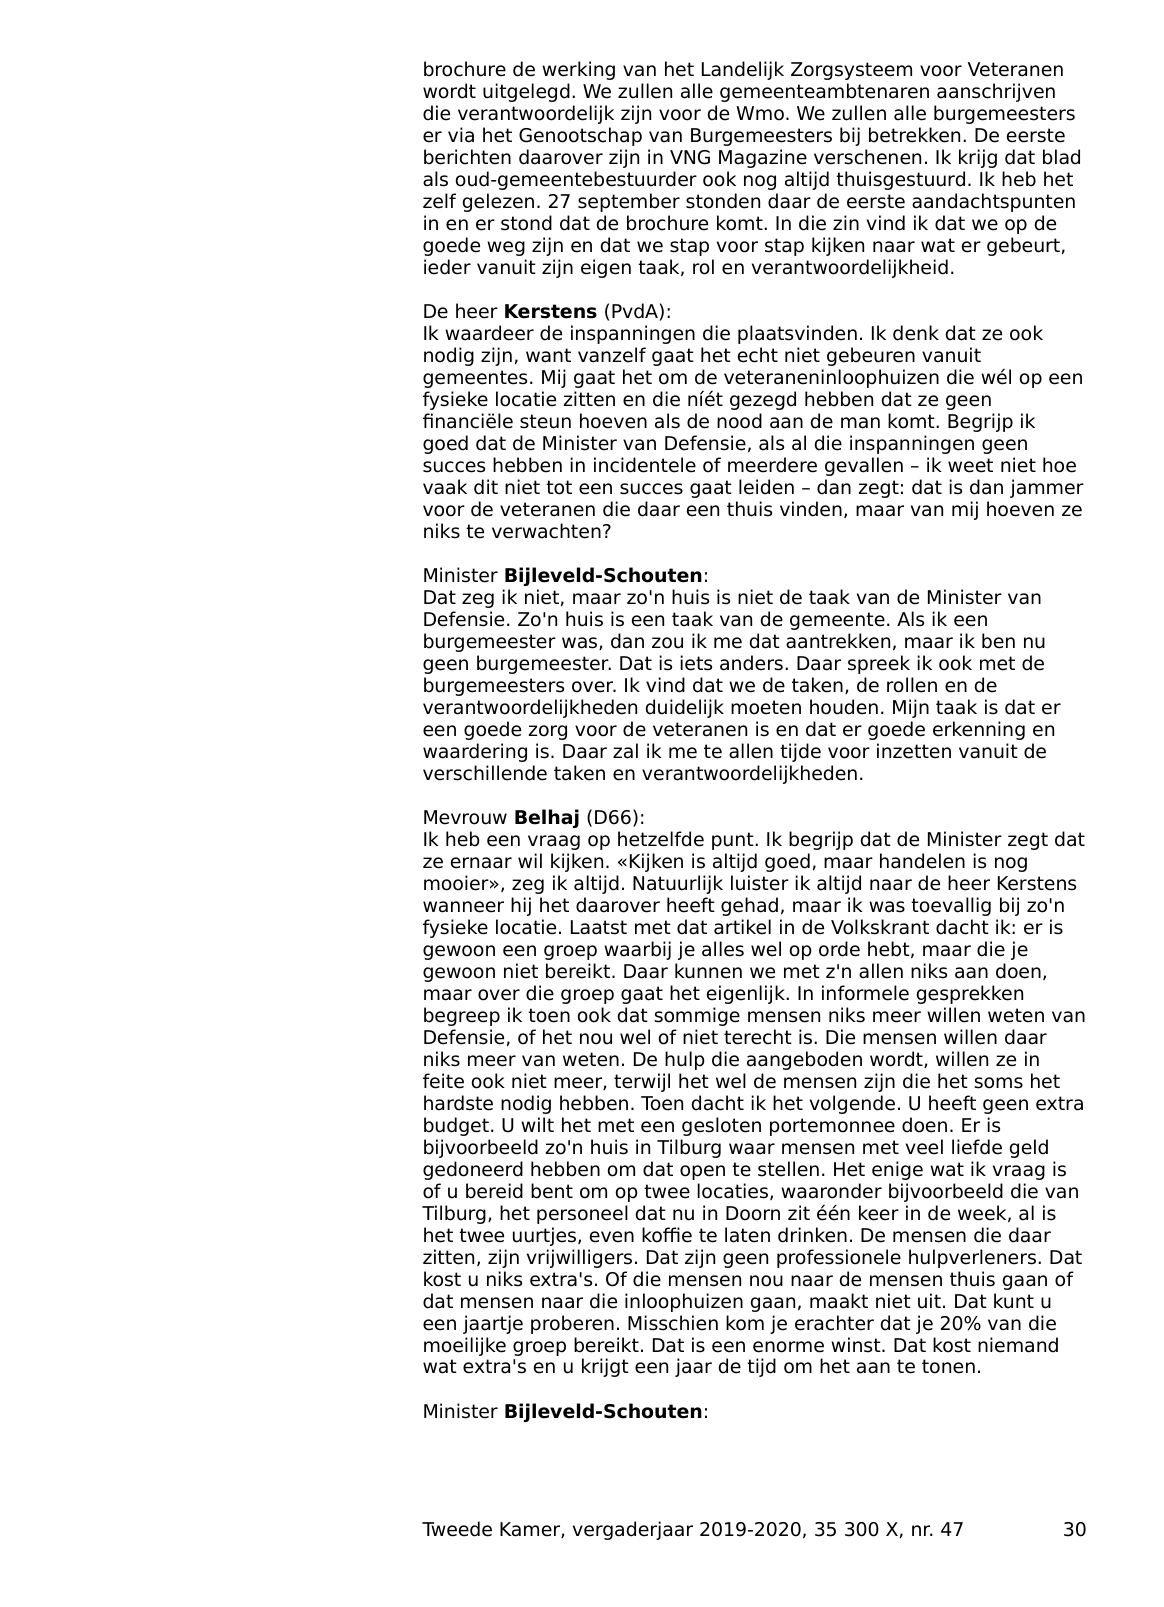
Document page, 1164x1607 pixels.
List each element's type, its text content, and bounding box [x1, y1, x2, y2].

text brochure de werking van het Landelijk Zorgsysteem voor Veteranen wordt uitgelegd. We zullen alle gemeenteambtenaren aanschrijven die verantwoordelijk zijn voor de Wmo. We zullen alle burgemeesters er via het Genootschap van Burgemeesters bij betrekken. De eerste berichten daarover zijn in VNG Magazine verschenen. Ik krijg dat blad als oud-gemeentebestuurder ook nog altijd thuisgestuurd. Ik heb het zelf gelezen. 27 september stonden daar de eerste aandachtspunten in en er stond dat de brochure komt. In die zin vind ik dat we op de goede weg zijn en dat we stap voor stap kijken naar wat er gebeurt, ieder vanuit zijn eigen taak, rol en verantwoordelijkheid. [422, 59, 1087, 279]
text Minister Bijleveld-Schouten: [422, 565, 1087, 587]
text Ik heb een vraag op hetzelfde punt. Ik begrijp dat de Minister zegt dat ze ernaar wil kijken. «Kijken is altijd goed, maar handelen is nog mooier», zeg ik altijd. Natuurlijk luister ik altijd naar de heer Kerstens wanneer hij het daarover heeft gehad, maar ik was toevallig bij zo'n fysieke locatie. Laatst met dat artikel in de Volkskrant dacht ik: er is gewoon een groep waarbij je alles wel op orde hebt, maar die je gewoon niet bereikt. Daar kunnen we met z'n allen niks aan doen, maar over die groep gaat het eigenlijk. In informele gesprekken begreep ik toen ook dat sommige mensen niks meer willen weten van Defensie, of het nou wel of niet terecht is. Die mensen willen daar niks meer van weten. De hulp die aangeboden wordt, willen ze in feite ook niet meer, terwijl het wel de mensen zijn die het soms het hardste nodig hebben. Toen dacht ik het volgende. U heeft geen extra budget. U wilt het met een gesloten portemonnee doen. Er is bijvoorbeeld zo'n huis in Tilburg waar mensen met veel liefde geld gedoneerd hebben om dat open te stellen. Het enige wat ik vraag is of u bereid bent om op twee locaties, waaronder bijvoorbeeld die van Tilburg, het personeel dat nu in Doorn zit één keer in de week, al is het twee uurtjes, even koffie te laten drinken. De mensen die daar zitten, zijn vrijwilligers. Dat zijn geen professionele hulpverleners. Dat kost u niks extra's. Of die mensen nou naar de mensen thuis gaan of dat mensen naar die inloophuizen gaan, maakt niet uit. Dat kunt u een jaartje proberen. Misschien kom je erachter dat je 20% van die moeilijke groep bereikt. Dat is een enorme winst. Dat kost niemand wat extra's en u krijgt een jaar de tijd om het aan te tonen. [422, 829, 1087, 1378]
text De heer Kerstens (PvdA): [422, 301, 1087, 323]
text Dat zeg ik niet, maar zo'n huis is niet de taak van de Minister van Defensie. Zo'n huis is een taak van de gemeente. Als ik een burgemeester was, dan zou ik me dat aantrekken, maar ik ben nu geen burgemeester. Dat is iets anders. Daar spreek ik ook met de burgemeesters over. Ik vind dat we de taken, de rollen en de verantwoordelijkheden duidelijk moeten houden. Mijn taak is dat er een goede zorg voor de veteranen is en dat er goede erkenning en waardering is. Daar zal ik me te allen tijde voor inzetten vanuit de verschillende taken en verantwoordelijkheden. [422, 587, 1087, 785]
text Mevrouw Belhaj (D66): [422, 807, 1087, 829]
text Minister Bijleveld-Schouten: [422, 1401, 1087, 1423]
text Ik waardeer de inspanningen die plaatsvinden. Ik denk dat ze ook nodig zijn, want vanzelf gaat het echt niet gebeuren vanuit gemeentes. Mij gaat het om de veteraneninloophuizen die wél op een fysieke locatie zitten en die níét gezegd hebben dat ze geen financiële steun hoeven als de nood aan de man komt. Begrijp ik goed dat de Minister van Defensie, als al die inspanningen geen succes hebben in incidentele of meerdere gevallen – ik weet niet hoe vaak dit niet tot een succes gaat leiden – dan zegt: dat is dan jammer voor de veteranen die daar een thuis vinden, maar van mij hoeven ze niks te verwachten? [422, 323, 1087, 543]
